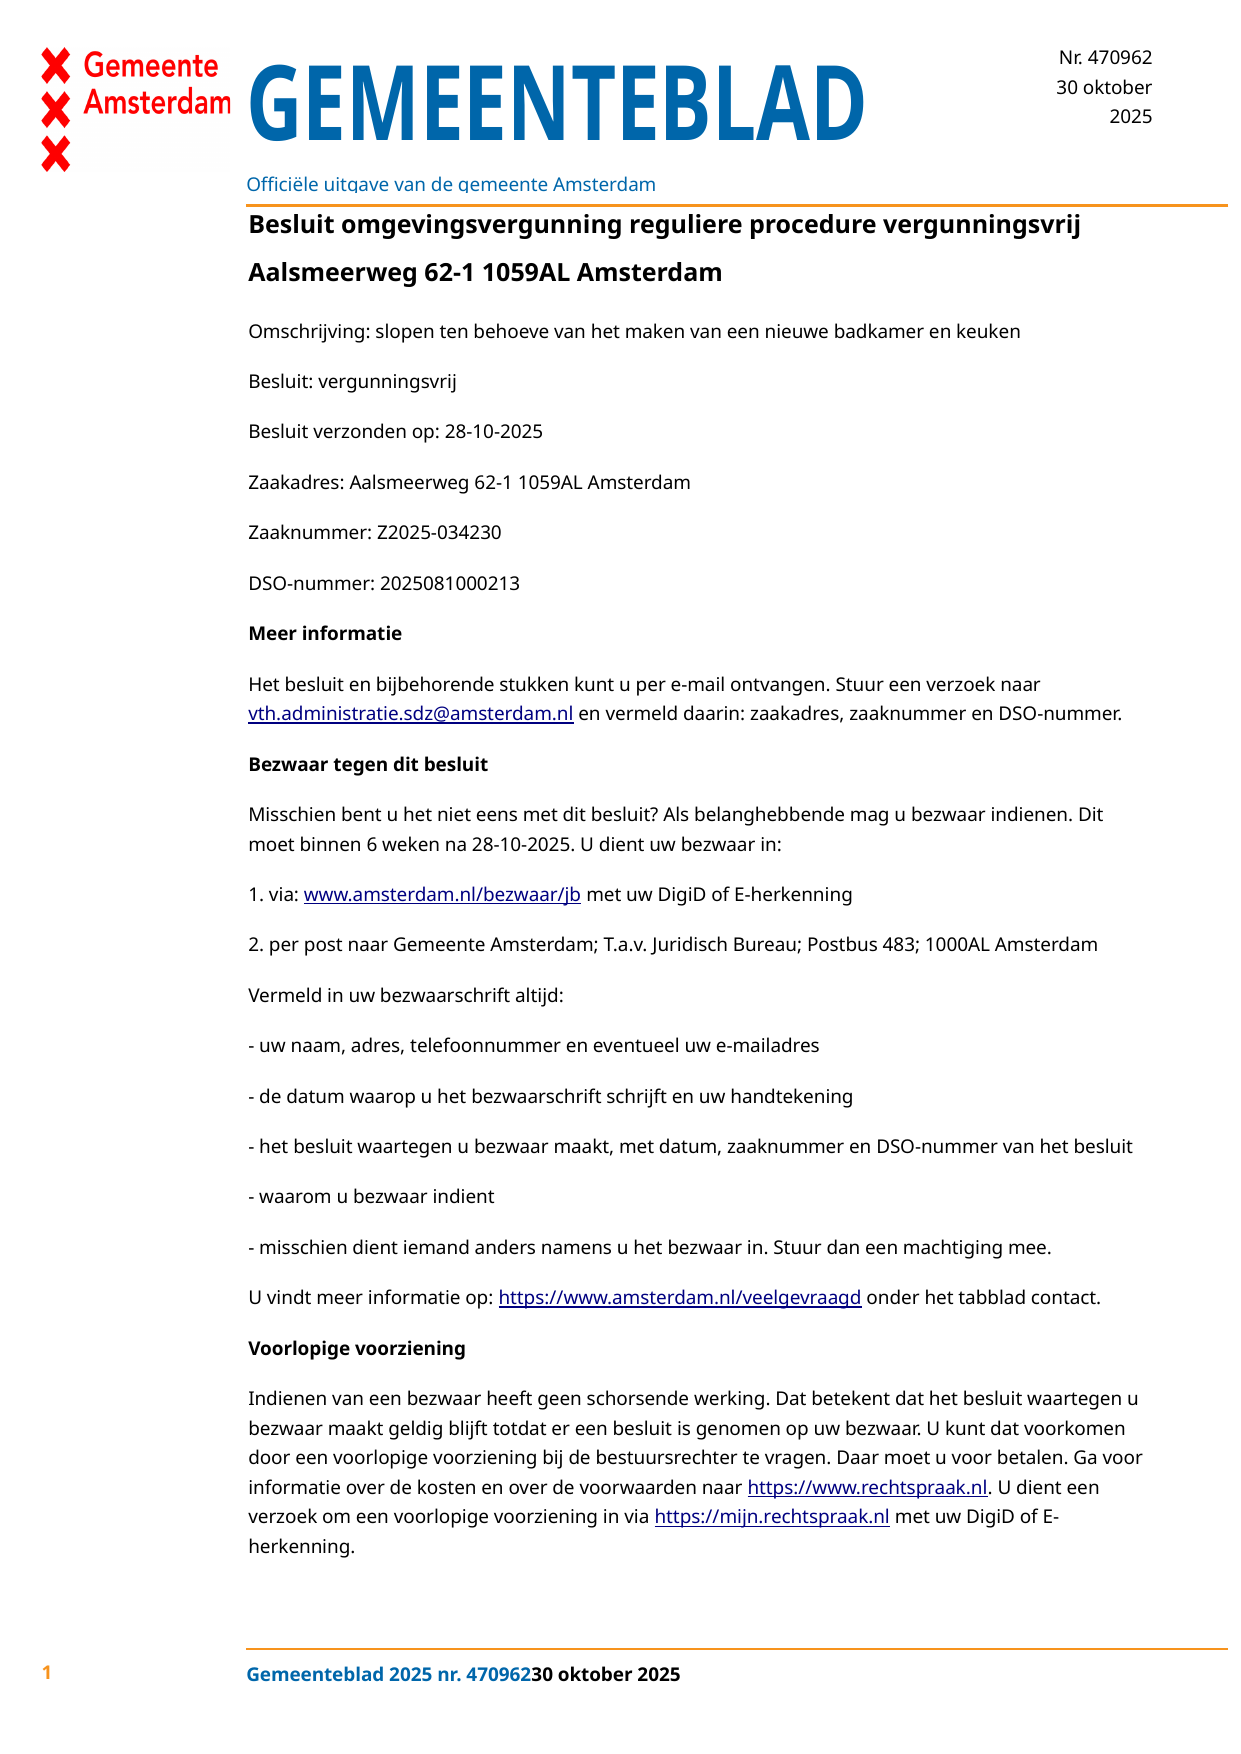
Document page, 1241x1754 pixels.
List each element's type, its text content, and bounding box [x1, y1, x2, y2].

text - misschien dient iemand anders namens u het bezwaar in. Stuur dan een machtiging mee. [248, 1234, 1152, 1260]
text Vermeld in uw bezwaarschrift altijd: [248, 982, 1152, 1008]
text Besluit: vergunningsvrij [248, 368, 1152, 394]
text Omschrijving: slopen ten behoeve van het maken van een nieuwe badkamer en keuken [248, 318, 1152, 344]
text Misschien bent u het niet eens met dit besluit? Als belanghebbende mag u bezwaar indienen. Dit moet binnen 6 weken na 28-10-2025. U dient uw bezwaar in: [248, 801, 1152, 857]
text Besluit verzonden op: 28-10-2025 [248, 419, 1152, 444]
text 1. via: www.amsterdam.nl/bezwaar/jb met uw DigiD of E-herkenning [248, 881, 1152, 907]
text - waarom u bezwaar indient [248, 1184, 1152, 1209]
text Indienen van een bezwaar heeft geen schorsende werking. Dat betekent dat het besluit waartegen u bezwaar maakt geldig blijft totdat er een besluit is genomen op uw bezwaar. U kunt dat voorkomen door een voorlopige voorziening bij de bestuursrechter te vragen. Daar moet u voor betalen. Ga voor informatie over de kosten en over de voorwaarden naar https://www.rechtspraak.nl. U dient een verzoek om een voorlopige voorziening in via https://mijn.rechtspraak.nl met uw DigiD of E-herkenning. [248, 1385, 1152, 1559]
text Zaaknummer: Z2025-034230 [248, 519, 1152, 545]
text DSO-nummer: 2025081000213 [248, 570, 1152, 596]
text Besluit omgevingsvergunning reguliere procedure vergunningsvrij Aalsmeerweg 62-1 1059AL Amsterdam [248, 207, 1152, 288]
text - uw naam, adres, telefoonnummer en eventueel uw e-mailadres [248, 1032, 1152, 1058]
text 2. per post naar Gemeente Amsterdam; T.a.v. Juridisch Bureau; Postbus 483; 1000AL Amsterdam [248, 932, 1152, 957]
text - het besluit waartegen u bezwaar maakt, met datum, zaaknummer en DSO-nummer van het besluit [248, 1133, 1152, 1159]
text Zaakadres: Aalsmeerweg 62-1 1059AL Amsterdam [248, 469, 1152, 495]
text Meer informatie [248, 620, 1152, 646]
text Het besluit en bijbehorende stukken kunt u per e-mail ontvangen. Stuur een verzoek naar vth.administratie.sdz@amsterdam.nl en vermeld daarin: zaakadres, zaaknummer en DSO-nummer. [248, 671, 1152, 726]
text U vindt meer informatie op: https://www.amsterdam.nl/veelgevraagd onder het tabblad contact. [248, 1284, 1152, 1310]
text - de datum waarop u het bezwaarschrift schrijft en uw handtekening [248, 1083, 1152, 1109]
text Voorlopige voorziening [248, 1335, 1152, 1361]
picture [41, 47, 231, 172]
text Bezwaar tegen dit besluit [248, 751, 1152, 777]
